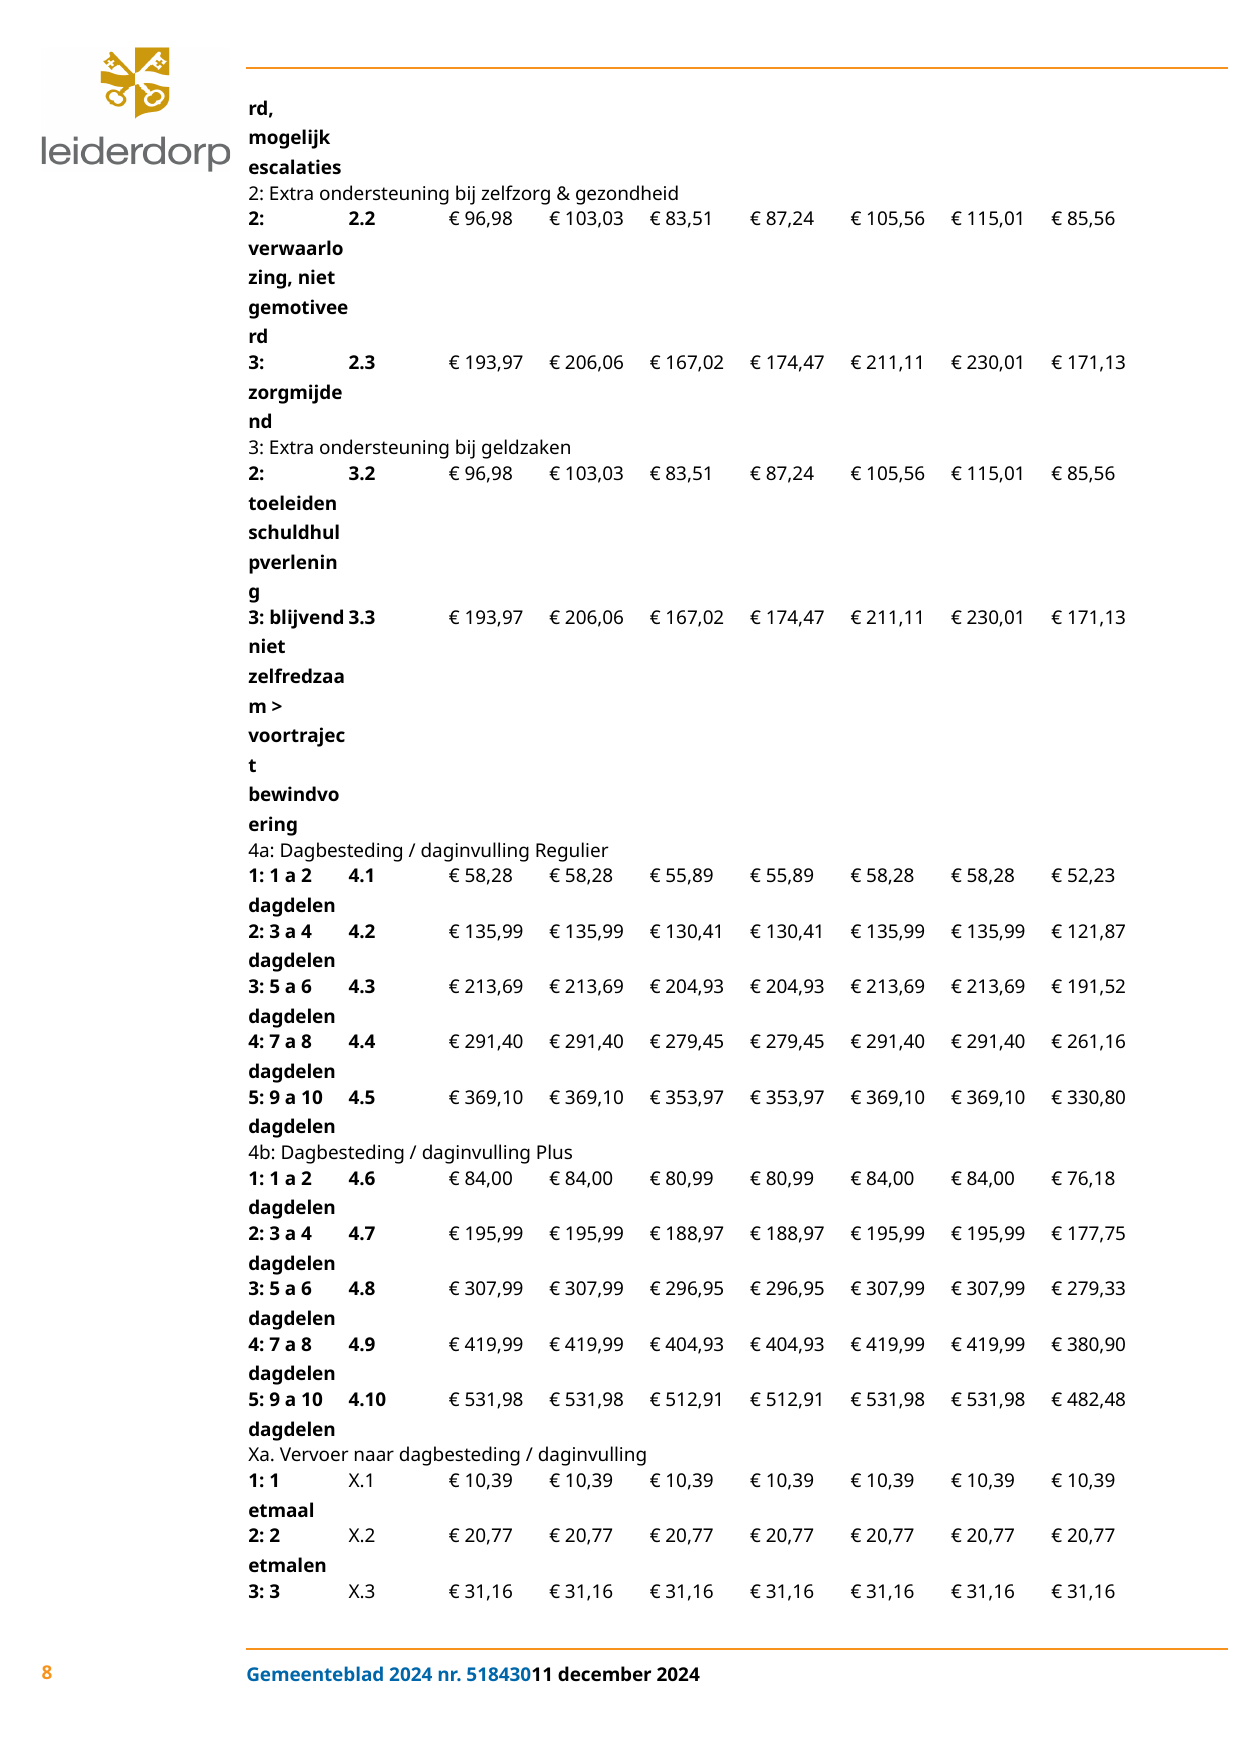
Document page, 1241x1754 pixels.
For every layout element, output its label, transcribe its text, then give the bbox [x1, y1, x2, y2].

table_cell € 115,01 [951, 460, 1051, 604]
table_cell [549, 95, 649, 180]
table_cell € 531,98 [549, 1386, 649, 1442]
table_cell € 20,77 [750, 1523, 850, 1578]
table_cell X.1 [348, 1467, 449, 1523]
table_cell € 404,93 [650, 1331, 750, 1386]
table_cell € 230,01 [951, 350, 1051, 434]
table_cell 5: 9 a 10 dagdelen [248, 1386, 348, 1442]
table_cell 2.2 [348, 205, 449, 349]
table_cell 4b: Dagbesteding / daginvulling Plus [248, 1139, 1152, 1165]
table_cell € 531,98 [449, 1386, 549, 1442]
table_cell € 213,69 [951, 973, 1051, 1029]
table_cell € 96,98 [449, 460, 549, 604]
table_cell 4.2 [348, 918, 449, 973]
table_cell € 174,47 [750, 604, 850, 837]
table_cell € 213,69 [449, 973, 549, 1029]
table_cell € 10,39 [951, 1467, 1051, 1523]
table_cell 4.7 [348, 1220, 449, 1276]
table_cell € 531,98 [850, 1386, 951, 1442]
table_cell € 206,06 [549, 604, 649, 837]
table_cell € 174,47 [750, 350, 850, 434]
table_cell € 87,24 [750, 460, 850, 604]
table_cell € 135,99 [549, 918, 649, 973]
table_cell € 211,11 [850, 350, 951, 434]
table_cell € 261,16 [1051, 1029, 1152, 1084]
table_cell 4.8 [348, 1276, 449, 1331]
table_cell € 76,18 [1051, 1165, 1152, 1220]
table_cell Xa. Vervoer naar dagbesteding / daginvulling [248, 1442, 1152, 1467]
table_cell € 87,24 [750, 205, 850, 349]
table_cell 2: 3 a 4 dagdelen [248, 1220, 348, 1276]
table_cell 4a: Dagbesteding / daginvulling Regulier [248, 837, 1152, 863]
table_cell 3.3 [348, 604, 449, 837]
table_cell € 83,51 [650, 205, 750, 349]
table_cell € 369,10 [449, 1084, 549, 1139]
table_cell € 10,39 [850, 1467, 951, 1523]
table_cell € 206,06 [549, 350, 649, 434]
table_cell € 369,10 [951, 1084, 1051, 1139]
table_cell 3: 5 a 6 dagdelen [248, 1276, 348, 1331]
table_cell € 195,99 [449, 1220, 549, 1276]
table_cell 4.1 [348, 863, 449, 918]
table_cell 4.4 [348, 1029, 449, 1084]
table_cell € 307,99 [449, 1276, 549, 1331]
table_cell € 188,97 [750, 1220, 850, 1276]
table_cell € 130,41 [650, 918, 750, 973]
table_cell € 213,69 [850, 973, 951, 1029]
table_cell € 482,48 [1051, 1386, 1152, 1442]
table_cell € 103,03 [549, 205, 649, 349]
table_cell 4.6 [348, 1165, 449, 1220]
table_cell € 353,97 [650, 1084, 750, 1139]
table_cell € 353,97 [750, 1084, 850, 1139]
table_cell € 404,93 [750, 1331, 850, 1386]
table_cell 3: zorgmijdend [248, 350, 348, 434]
table_cell € 31,16 [449, 1578, 549, 1604]
table_cell 2: 3 a 4 dagdelen [248, 918, 348, 973]
table_cell [750, 95, 850, 180]
table_cell 4.3 [348, 973, 449, 1029]
table_cell € 20,77 [1051, 1523, 1152, 1578]
table_cell € 10,39 [650, 1467, 750, 1523]
table_cell 1: 1 etmaal [248, 1467, 348, 1523]
table_cell € 195,99 [549, 1220, 649, 1276]
table_cell € 296,95 [750, 1276, 850, 1331]
table_cell € 85,56 [1051, 205, 1152, 349]
table_cell € 419,99 [951, 1331, 1051, 1386]
table_cell € 121,87 [1051, 918, 1152, 973]
table_cell 2: toeleiden schuldhulpverlening [248, 460, 348, 604]
table_cell € 20,77 [449, 1523, 549, 1578]
table_cell € 531,98 [951, 1386, 1051, 1442]
table_cell 1: 1 a 2 dagdelen [248, 1165, 348, 1220]
table_cell € 419,99 [850, 1331, 951, 1386]
table_cell € 31,16 [1051, 1578, 1152, 1604]
table_cell [850, 95, 951, 180]
table_cell € 171,13 [1051, 604, 1152, 837]
table_cell € 512,91 [650, 1386, 750, 1442]
table_cell € 31,16 [750, 1578, 850, 1604]
table_cell € 58,28 [850, 863, 951, 918]
table_cell X.3 [348, 1578, 449, 1604]
table_cell € 31,16 [650, 1578, 750, 1604]
table_cell 3: 5 a 6 dagdelen [248, 973, 348, 1029]
table_cell € 55,89 [650, 863, 750, 918]
table_cell € 204,93 [750, 973, 850, 1029]
table_cell 3.2 [348, 460, 449, 604]
table_cell € 291,40 [850, 1029, 951, 1084]
table_cell € 171,13 [1051, 350, 1152, 434]
table_cell € 369,10 [549, 1084, 649, 1139]
table_cell € 135,99 [850, 918, 951, 973]
table_cell € 80,99 [650, 1165, 750, 1220]
table_cell € 279,45 [750, 1029, 850, 1084]
table_cell [348, 95, 449, 180]
table_cell € 291,40 [549, 1029, 649, 1084]
table_cell € 115,01 [951, 205, 1051, 349]
table_cell 4: 7 a 8 dagdelen [248, 1029, 348, 1084]
table_cell € 83,51 [650, 460, 750, 604]
table_cell € 177,75 [1051, 1220, 1152, 1276]
table_cell € 20,77 [549, 1523, 649, 1578]
table_cell € 369,10 [850, 1084, 951, 1139]
table_cell [951, 95, 1051, 180]
table_cell € 105,56 [850, 460, 951, 604]
table_cell 2: Extra ondersteuning bij zelfzorg & gezondheid [248, 180, 1152, 205]
table_cell € 31,16 [549, 1578, 649, 1604]
table_cell € 58,28 [449, 863, 549, 918]
table_cell [1051, 95, 1152, 180]
table_cell 4.10 [348, 1386, 449, 1442]
table_cell € 167,02 [650, 604, 750, 837]
table_cell rd, mogelijk escalaties [248, 95, 348, 180]
table_cell [650, 95, 750, 180]
table_cell 4.9 [348, 1331, 449, 1386]
table_cell € 103,03 [549, 460, 649, 604]
table_cell € 84,00 [449, 1165, 549, 1220]
table_cell 2.3 [348, 350, 449, 434]
table_cell € 230,01 [951, 604, 1051, 837]
table_cell 5: 9 a 10 dagdelen [248, 1084, 348, 1139]
table_cell € 188,97 [650, 1220, 750, 1276]
table_cell € 291,40 [449, 1029, 549, 1084]
table_cell € 419,99 [449, 1331, 549, 1386]
table_cell € 130,41 [750, 918, 850, 973]
table_cell € 419,99 [549, 1331, 649, 1386]
table_cell € 193,97 [449, 604, 549, 837]
table_cell € 195,99 [951, 1220, 1051, 1276]
table_cell 1: 1 a 2 dagdelen [248, 863, 348, 918]
table_cell 3: 3 [248, 1578, 348, 1604]
table_cell € 291,40 [951, 1029, 1051, 1084]
table_cell € 85,56 [1051, 460, 1152, 604]
table_cell € 167,02 [650, 350, 750, 434]
table_cell € 80,99 [750, 1165, 850, 1220]
table_cell € 31,16 [850, 1578, 951, 1604]
table_cell € 52,23 [1051, 863, 1152, 918]
table_cell 4.5 [348, 1084, 449, 1139]
table_cell € 58,28 [549, 863, 649, 918]
table_cell € 191,52 [1051, 973, 1152, 1029]
table_cell € 58,28 [951, 863, 1051, 918]
table_cell € 20,77 [951, 1523, 1051, 1578]
table_cell € 195,99 [850, 1220, 951, 1276]
table_cell € 31,16 [951, 1578, 1051, 1604]
table_cell € 512,91 [750, 1386, 850, 1442]
table_cell 3: Extra ondersteuning bij geldzaken [248, 434, 1152, 460]
table_cell € 10,39 [750, 1467, 850, 1523]
table_cell € 10,39 [549, 1467, 649, 1523]
table_cell € 84,00 [549, 1165, 649, 1220]
table_cell € 279,45 [650, 1029, 750, 1084]
table_cell € 307,99 [850, 1276, 951, 1331]
table_cell € 204,93 [650, 973, 750, 1029]
table_cell [449, 95, 549, 180]
table_cell € 307,99 [951, 1276, 1051, 1331]
table_cell € 84,00 [850, 1165, 951, 1220]
table_cell € 380,90 [1051, 1331, 1152, 1386]
table_cell € 211,11 [850, 604, 951, 837]
table_cell € 20,77 [650, 1523, 750, 1578]
table_cell € 307,99 [549, 1276, 649, 1331]
table_cell 3: blijvend niet zelfredzaam > voortraject bewindvoering [248, 604, 348, 837]
table_cell 2: verwaarlozing, niet gemotiveerd [248, 205, 348, 349]
table_cell € 96,98 [449, 205, 549, 349]
table_cell X.2 [348, 1523, 449, 1578]
table_cell € 84,00 [951, 1165, 1051, 1220]
table_cell € 135,99 [951, 918, 1051, 973]
table_cell € 10,39 [1051, 1467, 1152, 1523]
table_cell € 20,77 [850, 1523, 951, 1578]
table_cell 2: 2 etmalen [248, 1523, 348, 1578]
table_cell € 213,69 [549, 973, 649, 1029]
picture [41, 47, 231, 172]
table_cell € 279,33 [1051, 1276, 1152, 1331]
table_cell 4: 7 a 8 dagdelen [248, 1331, 348, 1386]
table_cell € 105,56 [850, 205, 951, 349]
table_cell € 296,95 [650, 1276, 750, 1331]
table_cell € 330,80 [1051, 1084, 1152, 1139]
table_cell € 55,89 [750, 863, 850, 918]
table_cell € 193,97 [449, 350, 549, 434]
table_cell € 135,99 [449, 918, 549, 973]
table_cell € 10,39 [449, 1467, 549, 1523]
